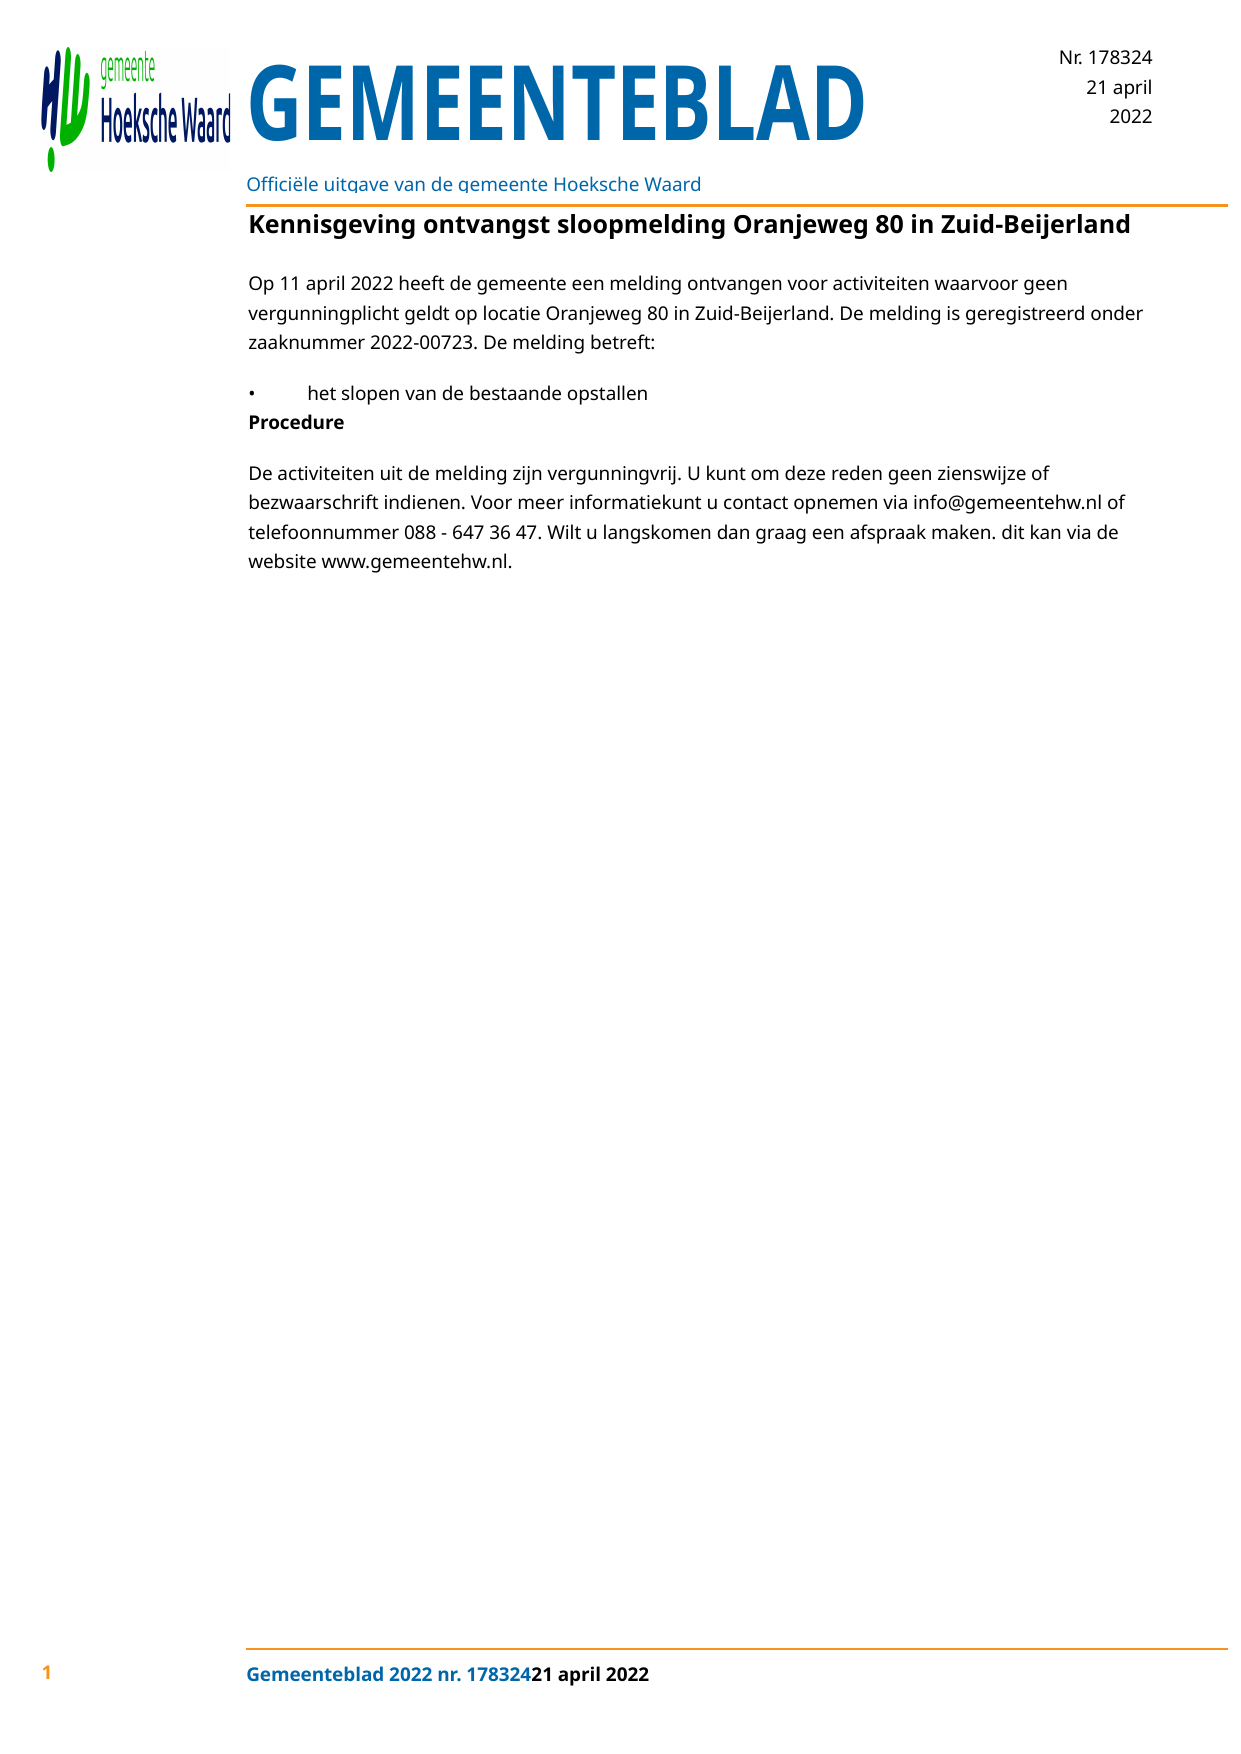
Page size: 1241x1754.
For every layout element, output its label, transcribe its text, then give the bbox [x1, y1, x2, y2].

text De activiteiten uit de melding zijn vergunningvrij. U kunt om deze reden geen zienswijze of bezwaarschrift indienen. Voor meer informatiekunt u contact opnemen via info@gemeentehw.nl of telefoonnummer 088 - 647 36 47. Wilt u langskomen dan graag een afspraak maken. dit kan via de website www.gemeentehw.nl. [248, 460, 1152, 574]
picture [41, 47, 231, 172]
text Op 11 april 2022 heeft de gemeente een melding ontvangen voor activiteiten waarvoor geen vergunningplicht geldt op locatie Oranjeweg 80 in Zuid-Beijerland. De melding is geregistreerd onder zaaknummer 2022-00723. De melding betreft: [248, 270, 1152, 355]
list het slopen van de bestaande opstallen [248, 380, 1152, 406]
text Procedure [248, 409, 1152, 435]
text Kennisgeving ontvangst sloopmelding Oranjeweg 80 in Zuid-Beijerland [248, 207, 1152, 241]
